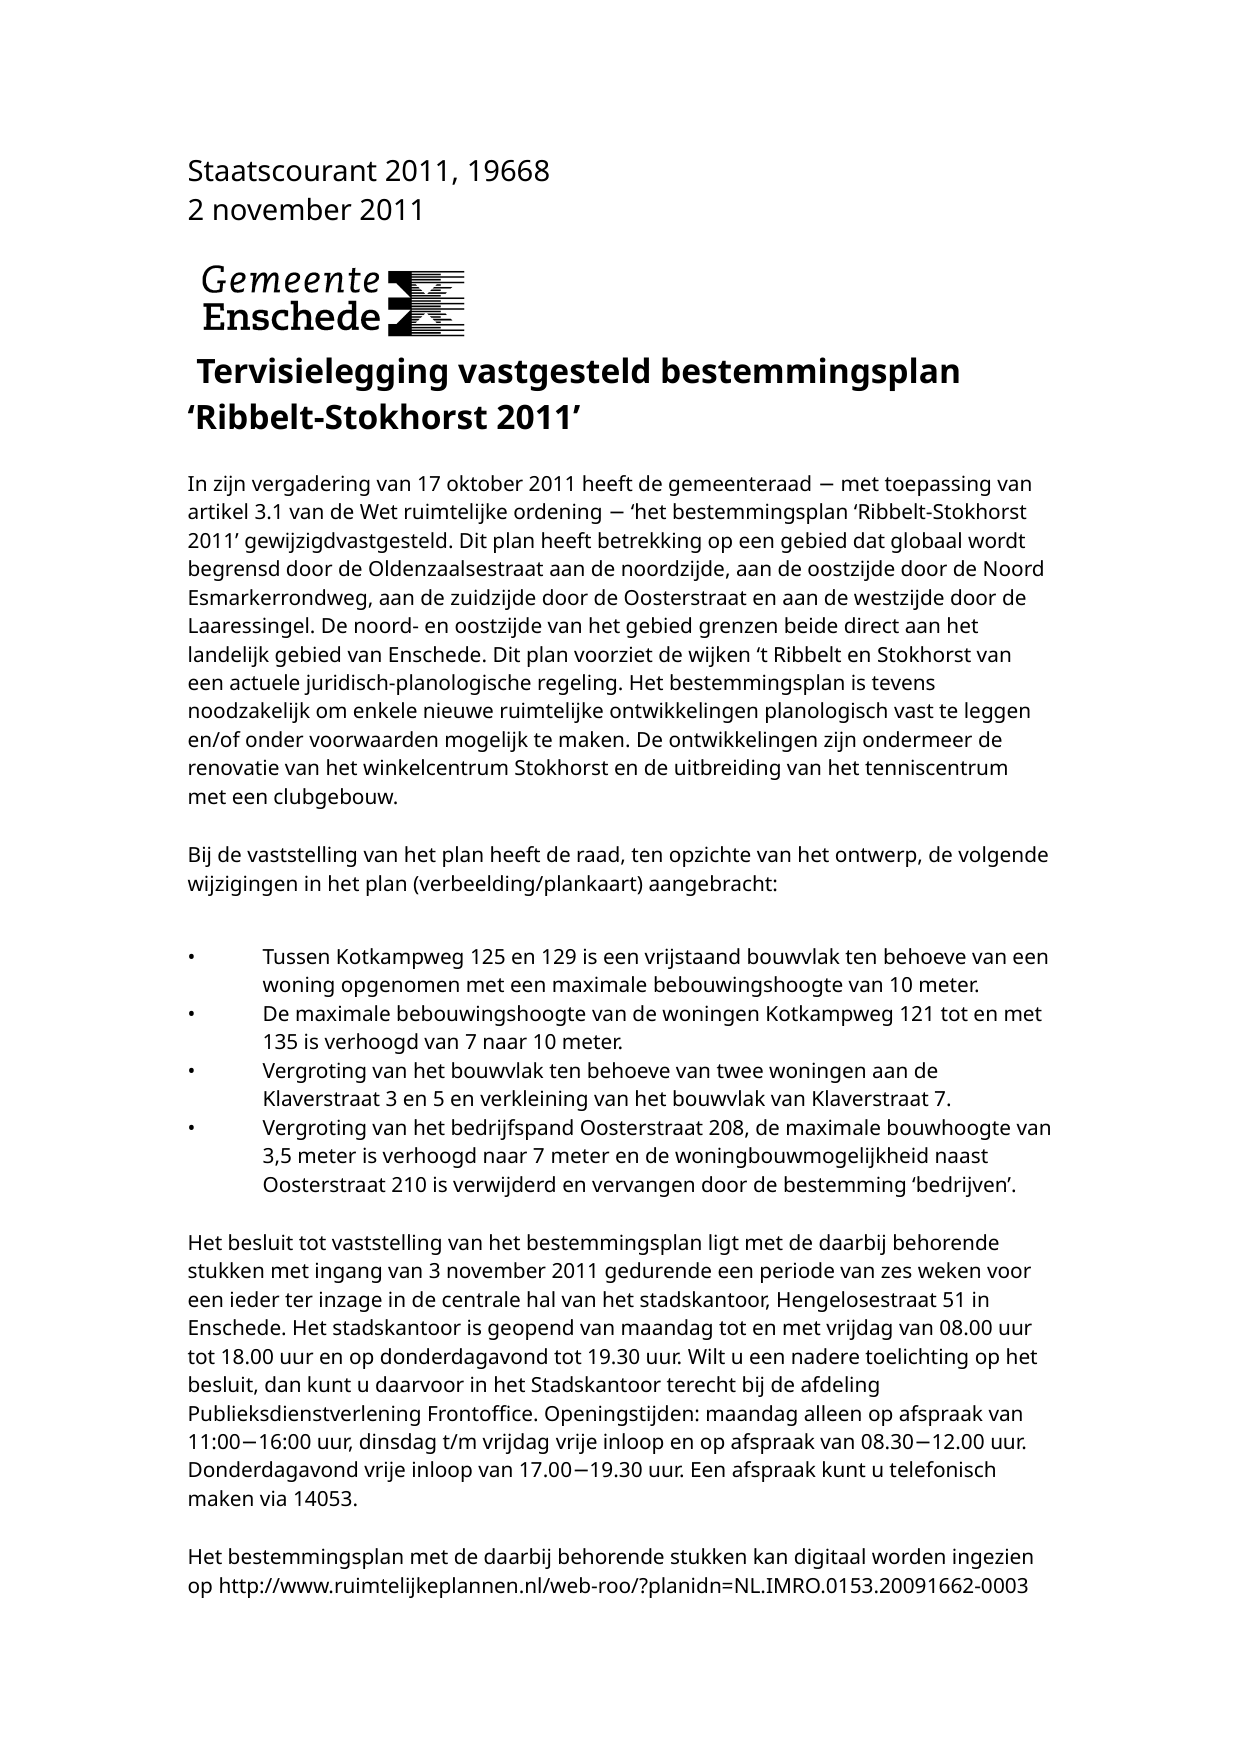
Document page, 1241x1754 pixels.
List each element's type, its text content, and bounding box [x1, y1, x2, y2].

list Vergroting van het bouwvlak ten behoeve van twee woningen aan de Klaverstraat 3 en 5 en verkleining van het bouwvlak van Klaverstraat 7. [187, 1056, 1053, 1113]
text Staatscourant 2011, 19668 [187, 150, 1053, 190]
picture [187, 258, 484, 348]
list Vergroting van het bedrijfspand Oosterstraat 208, de maximale bouwhoogte van 3,5 meter is verhoogd naar 7 meter en de woningbouwmogelijkheid naast Oosterstraat 210 is verwijderd en vervangen door de bestemming ‘bedrijven’. [187, 1113, 1053, 1198]
list De maximale bebouwingshoogte van de woningen Kotkampweg 121 tot en met 135 is verhoogd van 7 naar 10 meter. [187, 999, 1053, 1056]
text Het besluit tot vaststelling van het bestemmingsplan ligt met de daarbij behorende stukken met ingang van 3 november 2011 gedurende een periode van zes weken voor een ieder ter inzage in de centrale hal van het stadskantoor, Hengelosestraat 51 in Enschede. Het stadskantoor is geopend van maandag tot en met vrijdag van 08.00 uur tot 18.00 uur en op donderdagavond tot 19.30 uur. Wilt u een nadere toelichting op het besluit, dan kunt u daarvoor in het Stadskantoor terecht bij de afdeling Publieksdienstverlening Frontoffice. Openingstijden: maandag alleen op afspraak van 11:00−16:00 uur, dinsdag t/m vrijdag vrije inloop en op afspraak van 08.30−12.00 uur. Donderdagavond vrije inloop van 17.00−19.30 uur. Een afspraak kunt u telefonisch maken via 14053. [187, 1228, 1053, 1512]
text In zijn vergadering van 17 oktober 2011 heeft de gemeenteraad − met toepassing van artikel 3.1 van de Wet ruimtelijke ordening − ‘het bestemmingsplan ‘Ribbelt-Stokhorst 2011’ gewijzigdvastgesteld. Dit plan heeft betrekking op een gebied dat globaal wordt begrensd door de Oldenzaalsestraat aan de noordzijde, aan de oostzijde door de Noord Esmarkerrondweg, aan de zuidzijde door de Oosterstraat en aan de westzijde door de Laaressingel. De noord- en oostzijde van het gebied grenzen beide direct aan het landelijk gebied van Enschede. Dit plan voorziet de wijken ‘t Ribbelt en Stokhorst van een actuele juridisch-planologische regeling. Het bestemmingsplan is tevens noodzakelijk om enkele nieuwe ruimtelijke ontwikkelingen planologisch vast te leggen en/of onder voorwaarden mogelijk te maken. De ontwikkelingen zijn ondermeer de renovatie van het winkelcentrum Stokhorst en de uitbreiding van het tenniscentrum met een clubgebouw. [187, 469, 1053, 810]
text Bij de vaststelling van het plan heeft de raad, ten opzichte van het ontwerp, de volgende wijzigingen in het plan (verbeelding/plankaart) aangebracht: [187, 840, 1053, 897]
text Het bestemmingsplan met de daarbij behorende stukken kan digitaal worden ingezien op http://www.ruimtelijkeplannen.nl/web-roo/?planidn=NL.IMRO.0153.20091662-0003 [187, 1542, 1053, 1599]
list Tussen Kotkampweg 125 en 129 is een vrijstaand bouwvlak ten behoeve van een woning opgenomen met een maximale bebouwingshoogte van 10 meter. [187, 942, 1053, 999]
text 2 november 2011 [187, 190, 1053, 229]
subtitle Tervisielegging vastgesteld bestemmingsplan ‘Ribbelt-Stokhorst 2011’ [187, 271, 1053, 439]
